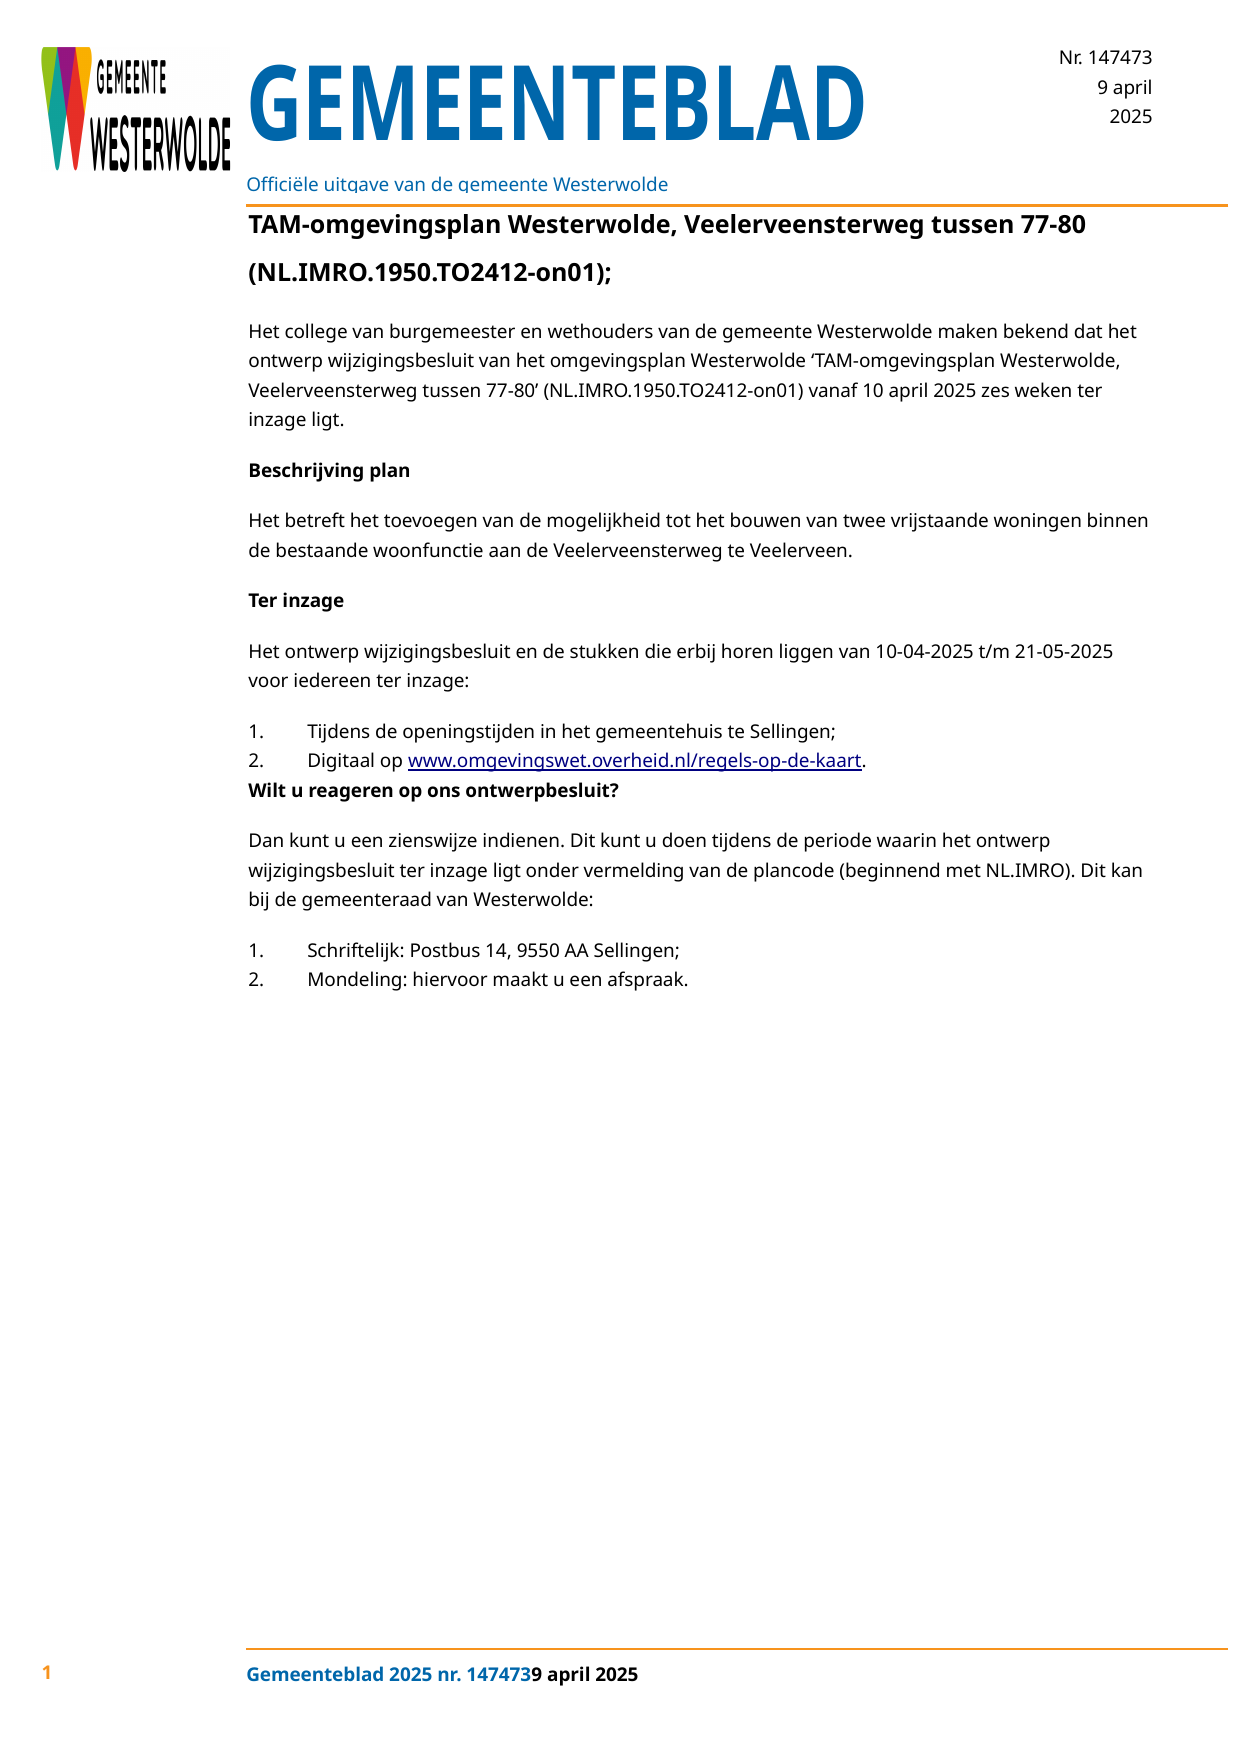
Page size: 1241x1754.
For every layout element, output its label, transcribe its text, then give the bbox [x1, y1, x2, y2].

list Tijdens de openingstijden in het gemeentehuis te Sellingen; [248, 718, 1152, 744]
text Ter inzage [248, 587, 1152, 613]
text TAM-omgevingsplan Westerwolde, Veelerveensterweg tussen 77-80 (NL.IMRO.1950.TO2412-on01); [248, 207, 1152, 288]
list Digitaal op www.omgevingswet.overheid.nl/regels-op-de-kaart. [248, 747, 1152, 773]
text Beschrijving plan [248, 457, 1152, 483]
text Wilt u reageren op ons ontwerpbesluit? [248, 777, 1152, 803]
text Het college van burgemeester en wethouders van de gemeente Westerwolde maken bekend dat het ontwerp wijzigingsbesluit van het omgevingsplan Westerwolde ‘TAM-omgevingsplan Westerwolde, Veelerveensterweg tussen 77-80’ (NL.IMRO.1950.TO2412-on01) vanaf 10 april 2025 zes weken ter inzage ligt. [248, 318, 1152, 432]
list Schriftelijk: Postbus 14, 9550 AA Sellingen; [248, 937, 1152, 963]
text Het ontwerp wijzigingsbesluit en de stukken die erbij horen liggen van 10-04-2025 t/m 21-05-2025 voor iedereen ter inzage: [248, 638, 1152, 693]
text Dan kunt u een zienswijze indienen. Dit kunt u doen tijdens de periode waarin het ontwerp wijzigingsbesluit ter inzage ligt onder vermelding van de plancode (beginnend met NL.IMRO). Dit kan bij de gemeenteraad van Westerwolde: [248, 827, 1152, 912]
picture [41, 47, 231, 172]
text Het betreft het toevoegen van de mogelijkheid tot het bouwen van twee vrijstaande woningen binnen de bestaande woonfunctie aan de Veelerveensterweg te Veelerveen. [248, 507, 1152, 563]
list Mondeling: hiervoor maakt u een afspraak. [248, 967, 1152, 992]
